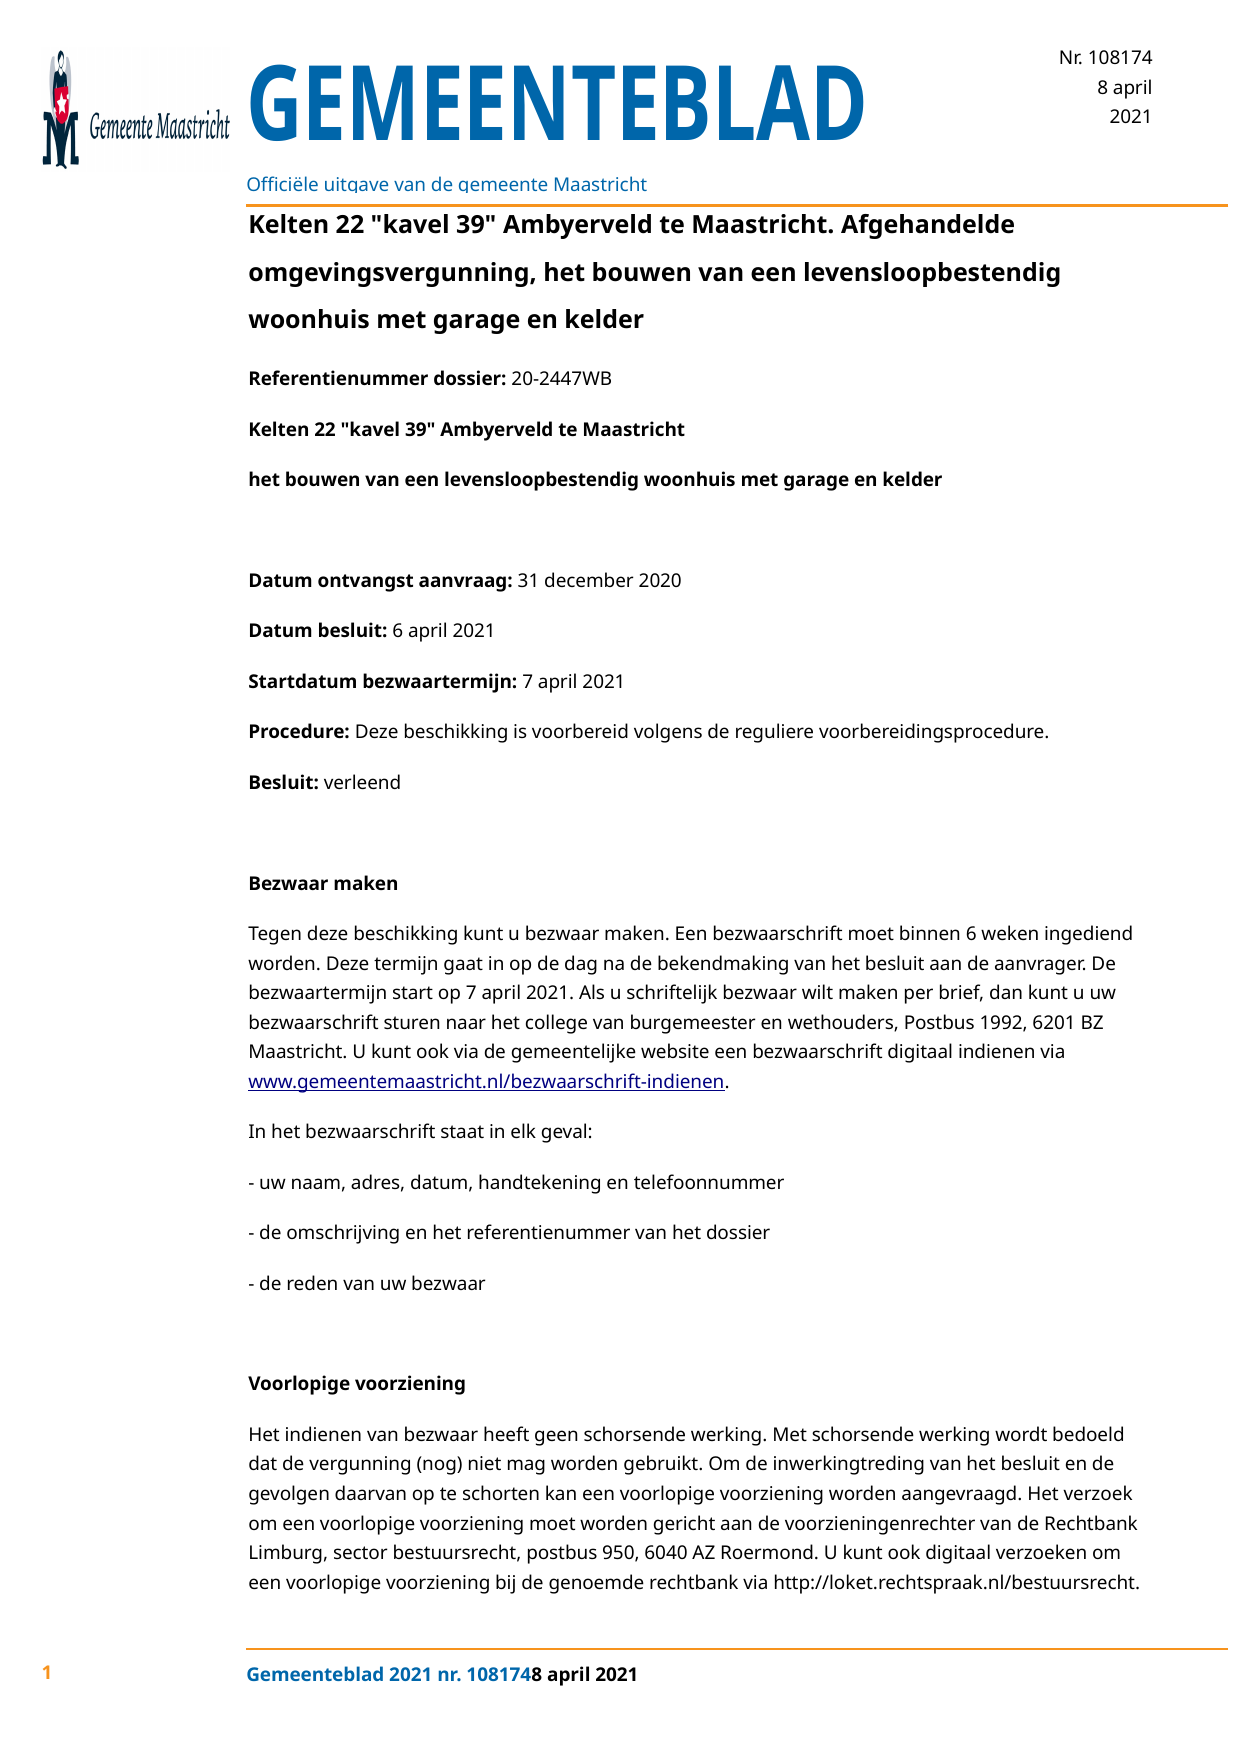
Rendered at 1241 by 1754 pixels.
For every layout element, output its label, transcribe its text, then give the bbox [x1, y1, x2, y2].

text Voorlopige voorziening [248, 1371, 1152, 1396]
text In het bezwaarschrift staat in elk geval: [248, 1118, 1152, 1144]
text - de omschrijving en het referentienummer van het dossier [248, 1219, 1152, 1245]
text het bouwen van een levensloopbestendig woonhuis met garage en kelder [248, 466, 1152, 492]
text Datum ontvangst aanvraag: 31 december 2020 [248, 567, 1152, 593]
text Het indienen van bezwaar heeft geen schorsende werking. Met schorsende werking wordt bedoeld dat de vergunning (nog) niet mag worden gebruikt. Om de inwerkingtreding van het besluit en de gevolgen daarvan op te schorten kan een voorlopige voorziening worden aangevraagd. Het verzoek om een voorlopige voorziening moet worden gericht aan de voorzieningenrechter van de Rechtbank Limburg, sector bestuursrecht, postbus 950, 6040 AZ Roermond. U kunt ook digitaal verzoeken om een voorlopige voorziening bij de genoemde rechtbank via http://loket.rechtspraak.nl/bestuursrecht. [248, 1421, 1152, 1594]
text Kelten 22 "kavel 39" Ambyerveld te Maastricht. Afgehandelde omgevingsvergunning, het bouwen van een levensloopbestendig woonhuis met garage en kelder [248, 207, 1152, 336]
text Datum besluit: 6 april 2021 [248, 618, 1152, 643]
text Procedure: Deze beschikking is voorbereid volgens de reguliere voorbereidingsprocedure. [248, 718, 1152, 744]
text Besluit: verleend [248, 769, 1152, 794]
text Bezwaar maken [248, 870, 1152, 895]
text Tegen deze beschikking kunt u bezwaar maken. Een bezwaarschrift moet binnen 6 weken ingediend worden. Deze termijn gaat in op de dag na de bekendmaking van het besluit aan de aanvrager. De bezwaartermijn start op 7 april 2021. Als u schriftelijk bezwaar wilt maken per brief, dan kunt u uw bezwaarschrift sturen naar het college van burgemeester en wethouders, Postbus 1992, 6201 BZ Maastricht. U kunt ook via de gemeentelijke website een bezwaarschrift digitaal indienen via www.gemeentemaastricht.nl/bezwaarschrift-indienen. [248, 920, 1152, 1094]
text - uw naam, adres, datum, handtekening en telefoonnummer [248, 1169, 1152, 1194]
text Referentienummer dossier: 20-2447WB [248, 366, 1152, 391]
text Startdatum bezwaartermijn: 7 april 2021 [248, 668, 1152, 694]
picture [41, 47, 231, 172]
text - de reden van uw bezwaar [248, 1270, 1152, 1295]
text Kelten 22 "kavel 39" Ambyerveld te Maastricht [248, 416, 1152, 442]
